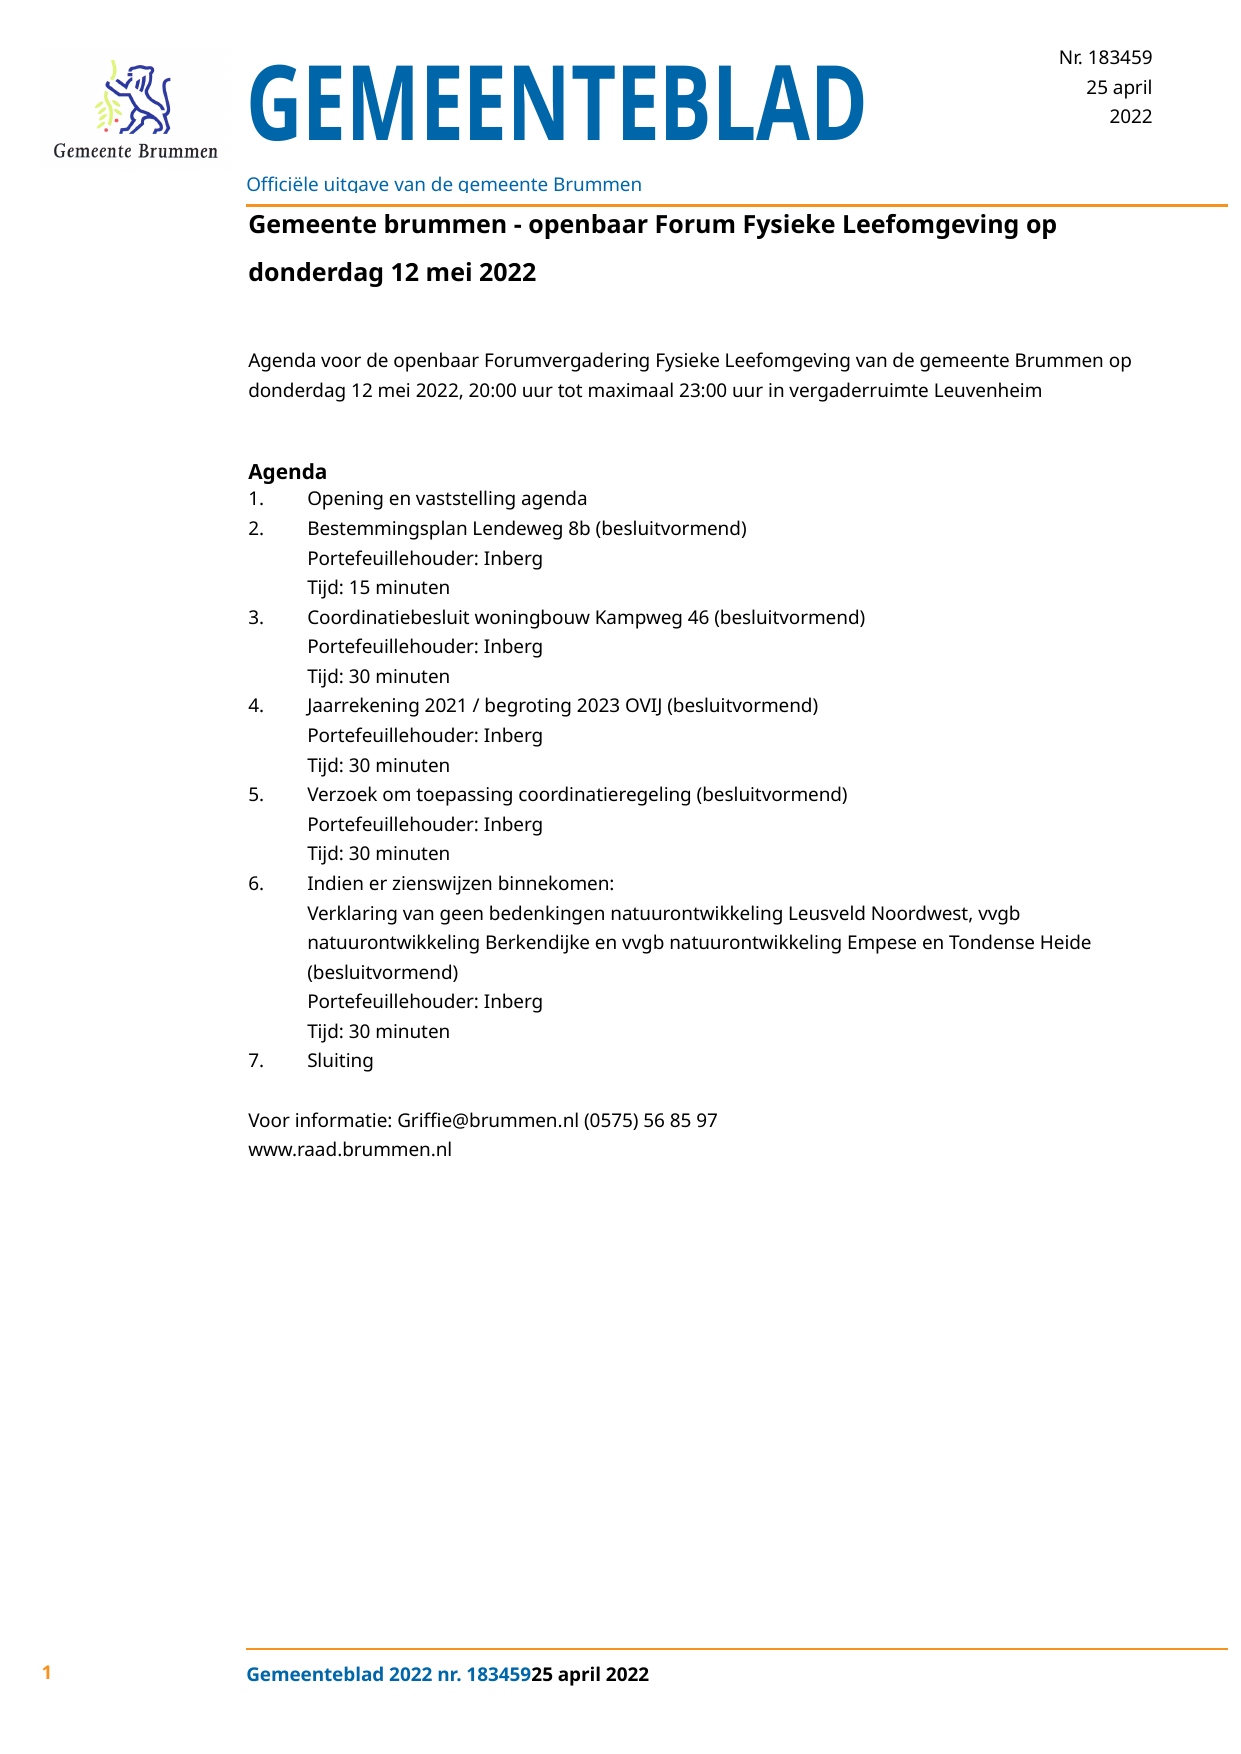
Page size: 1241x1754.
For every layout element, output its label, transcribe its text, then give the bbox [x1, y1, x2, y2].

list Opening en vaststelling agenda [248, 486, 1152, 511]
list Verzoek om toepassing coordinatieregeling (besluitvormend) [248, 781, 1152, 807]
list Portefeuillehouder: Inberg [248, 545, 1152, 570]
list Portefeuillehouder: Inberg [248, 811, 1152, 837]
list Jaarrekening 2021 / begroting 2023 OVIJ (besluitvormend) [248, 693, 1152, 718]
list Tijd: 15 minuten [248, 574, 1152, 600]
list Tijd: 30 minuten [248, 841, 1152, 866]
list Bestemmingsplan Lendeweg 8b (besluitvormend) [248, 515, 1152, 541]
list Coordinatiebesluit woningbouw Kampweg 46 (besluitvormend) [248, 604, 1152, 629]
text Agenda [248, 457, 1152, 486]
list Tijd: 30 minuten [248, 752, 1152, 777]
text Voor informatie: Griffie@brummen.nl (0575) 56 85 97 [248, 1107, 1152, 1132]
list Tijd: 30 minuten [248, 1018, 1152, 1044]
list Sluiting [248, 1048, 1152, 1073]
list Verklaring van geen bedenkingen natuurontwikkeling Leusveld Noordwest, vvgb natuurontwikkeling Berkendijke en vvgb natuurontwikkeling Empese en Tondense Heide (besluitvormend) [248, 900, 1152, 984]
list Tijd: 30 minuten [248, 663, 1152, 689]
text Gemeente brummen - openbaar Forum Fysieke Leefomgeving op donderdag 12 mei 2022 [248, 207, 1152, 288]
list Portefeuillehouder: Inberg [248, 633, 1152, 659]
list Portefeuillehouder: Inberg [248, 722, 1152, 748]
list Portefeuillehouder: Inberg [248, 988, 1152, 1014]
picture [41, 47, 231, 172]
text Agenda voor de openbaar Forumvergadering Fysieke Leefomgeving van de gemeente Brummen op donderdag 12 mei 2022, 20:00 uur tot maximaal 23:00 uur in vergaderruimte Leuvenheim [248, 347, 1152, 403]
list Indien er zienswijzen binnekomen: [248, 870, 1152, 896]
text www.raad.brummen.nl [248, 1136, 1152, 1162]
